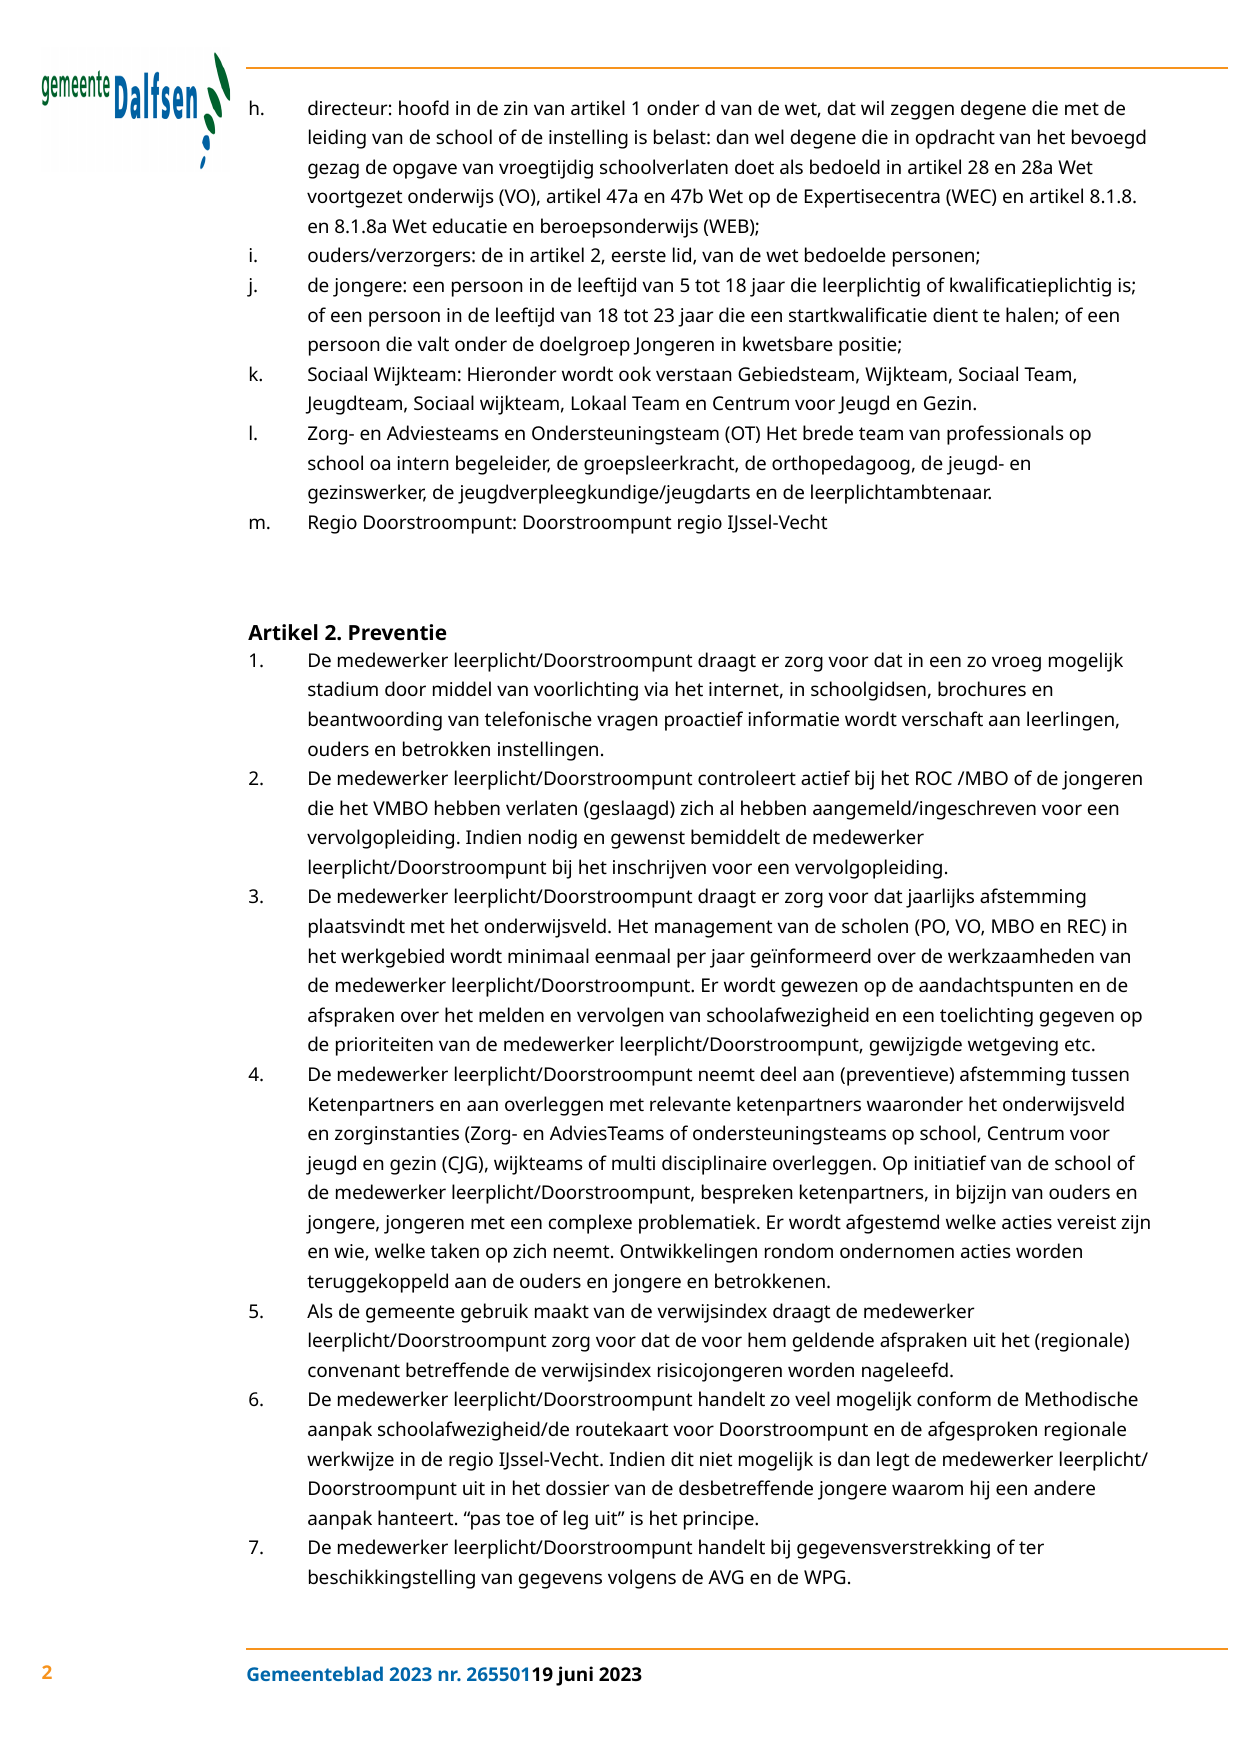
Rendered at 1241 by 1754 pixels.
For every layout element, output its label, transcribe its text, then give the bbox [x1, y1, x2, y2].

list ouders/verzorgers: de in artikel 2, eerste lid, van de wet bedoelde personen; [248, 243, 1152, 268]
text Artikel 2. Preventie [248, 618, 1152, 647]
picture [41, 47, 231, 172]
list De medewerker leerplicht/Doorstroompunt handelt bij gegevensverstrekking of ter beschikkingstelling van gegevens volgens de AVG en de WPG. [248, 1534, 1152, 1590]
list De medewerker leerplicht/Doorstroompunt draagt er zorg voor dat in een zo vroeg mogelijk stadium door middel van voorlichting via het internet, in schoolgidsen, brochures en beantwoording van telefonische vragen proactief informatie wordt verschaft aan leerlingen, ouders en betrokken instellingen. [248, 647, 1152, 761]
list directeur: hoofd in de zin van artikel 1 onder d van de wet, dat wil zeggen degene die met de leiding van de school of de instelling is belast: dan wel degene die in opdracht van het bevoegd gezag de opgave van vroegtijdig schoolverlaten doet als bedoeld in artikel 28 en 28a Wet voortgezet onderwijs (VO), artikel 47a en 47b Wet op de Expertisecentra (WEC) en artikel 8.1.8. en 8.1.8a Wet educatie en beroepsonderwijs (WEB); [248, 95, 1152, 239]
list Sociaal Wijkteam: Hieronder wordt ook verstaan Gebiedsteam, Wijkteam, Sociaal Team, Jeugdteam, Sociaal wijkteam, Lokaal Team en Centrum voor Jeugd en Gezin. [248, 361, 1152, 416]
list Zorg- en Adviesteams en Ondersteuningsteam (OT) Het brede team van professionals op school oa intern begeleider, de groepsleerkracht, de orthopedagoog, de jeugd- en gezinswerker, de jeugdverpleegkundige/jeugdarts en de leerplichtambtenaar. [248, 420, 1152, 505]
list De medewerker leerplicht/Doorstroompunt neemt deel aan (preventieve) afstemming tussen Ketenpartners en aan overleggen met relevante ketenpartners waaronder het onderwijsveld en zorginstanties (Zorg- en AdviesTeams of ondersteuningsteams op school, Centrum voor jeugd en gezin (CJG), wijkteams of multi disciplinaire overleggen. Op initiatief van de school of de medewerker leerplicht/Doorstroompunt, bespreken ketenpartners, in bijzijn van ouders en jongere, jongeren met een complexe problematiek. Er wordt afgestemd welke acties vereist zijn en wie, welke taken op zich neemt. Ontwikkelingen rondom ondernomen acties worden teruggekoppeld aan de ouders en jongere en betrokkenen. [248, 1061, 1152, 1294]
list De medewerker leerplicht/Doorstroompunt handelt zo veel mogelijk conform de Methodische aanpak schoolafwezigheid/de routekaart voor Doorstroompunt en de afgesproken regionale werkwijze in de regio IJssel-Vecht. Indien dit niet mogelijk is dan legt de medewerker leerplicht/ Doorstroompunt uit in het dossier van de desbetreffende jongere waarom hij een andere aanpak hanteert. “pas toe of leg uit” is het principe. [248, 1387, 1152, 1531]
list De medewerker leerplicht/Doorstroompunt controleert actief bij het ROC /MBO of de jongeren die het VMBO hebben verlaten (geslaagd) zich al hebben aangemeld/ingeschreven voor een vervolgopleiding. Indien nodig en gewenst bemiddelt de medewerker leerplicht/Doorstroompunt bij het inschrijven voor een vervolgopleiding. [248, 765, 1152, 880]
list Als de gemeente gebruik maakt van de verwijsindex draagt de medewerker leerplicht/Doorstroompunt zorg voor dat de voor hem geldende afspraken uit het (regionale) convenant betreffende de verwijsindex risicojongeren worden nageleefd. [248, 1298, 1152, 1383]
list Regio Doorstroompunt: Doorstroompunt regio IJssel-Vecht [248, 509, 1152, 535]
list De medewerker leerplicht/Doorstroompunt draagt er zorg voor dat jaarlijks afstemming plaatsvindt met het onderwijsveld. Het management van de scholen (PO, VO, MBO en REC) in het werkgebied wordt minimaal eenmaal per jaar geïnformeerd over de werkzaamheden van de medewerker leerplicht/Doorstroompunt. Er wordt gewezen op de aandachtspunten en de afspraken over het melden en vervolgen van schoolafwezigheid en een toelichting gegeven op de prioriteiten van de medewerker leerplicht/Doorstroompunt, gewijzigde wetgeving etc. [248, 884, 1152, 1057]
list de jongere: een persoon in de leeftijd van 5 tot 18 jaar die leerplichtig of kwalificatieplichtig is; of een persoon in de leeftijd van 18 tot 23 jaar die een startkwalificatie dient te halen; of een persoon die valt onder de doelgroep Jongeren in kwetsbare positie; [248, 272, 1152, 357]
